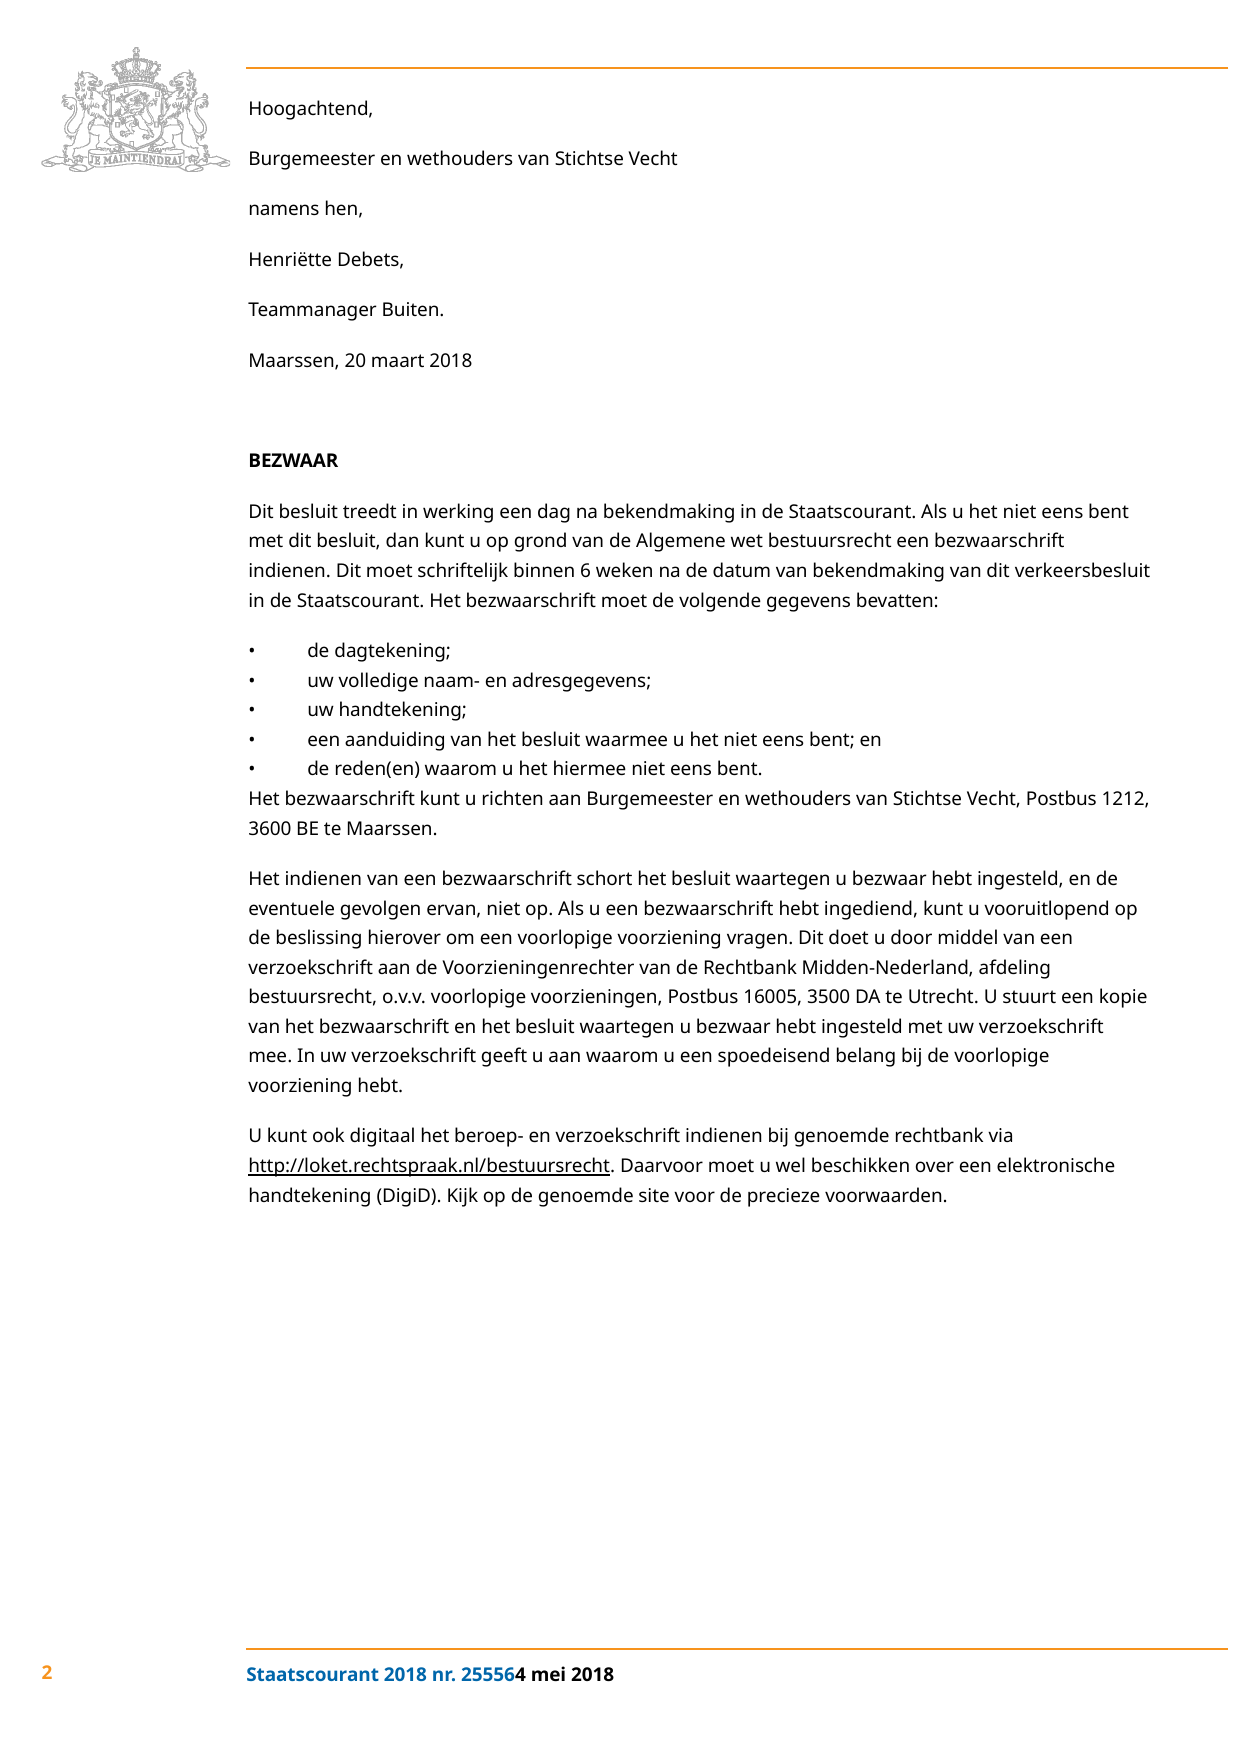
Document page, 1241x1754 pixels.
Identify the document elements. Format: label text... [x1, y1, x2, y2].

picture [41, 47, 231, 172]
list uw handtekening; [248, 696, 1152, 722]
text BEZWAAR [248, 448, 1152, 473]
text U kunt ook digitaal het beroep- en verzoekschrift indienen bij genoemde rechtbank via http://loket.rechtspraak.nl/bestuursrecht. Daarvoor moet u wel beschikken over een elektronische handtekening (DigiD). Kijk op de genoemde site voor de precieze voorwaarden. [248, 1123, 1152, 1208]
text Teammanager Buiten. [248, 296, 1152, 322]
list een aanduiding van het besluit waarmee u het niet eens bent; en [248, 726, 1152, 752]
list de dagtekening; [248, 637, 1152, 663]
text Burgemeester en wethouders van Stichtse Vecht [248, 145, 1152, 171]
list de reden(en) waarom u het hiermee niet eens bent. [248, 756, 1152, 781]
text Henriëtte Debets, [248, 246, 1152, 272]
text Het indienen van een bezwaarschrift schort het besluit waartegen u bezwaar hebt ingesteld, en de eventuele gevolgen ervan, niet op. Als u een bezwaarschrift hebt ingediend, kunt u vooruitlopend op de beslissing hierover om een voorlopige voorziening vragen. Dit doet u door middel van een verzoekschrift aan de Voorzieningenrechter van de Rechtbank Midden-Nederland, afdeling bestuursrecht, o.v.v. voorlopige voorzieningen, Postbus 16005, 3500 DA te Utrecht. U stuurt een kopie van het bezwaarschrift en het besluit waartegen u bezwaar hebt ingesteld met uw verzoekschrift mee. In uw verzoekschrift geeft u aan waarom u een spoedeisend belang bij de voorlopige voorziening hebt. [248, 865, 1152, 1098]
text Het bezwaarschrift kunt u richten aan Burgemeester en wethouders van Stichtse Vecht, Postbus 1212, 3600 BE te Maarssen. [248, 785, 1152, 841]
text namens hen, [248, 196, 1152, 221]
text Dit besluit treedt in werking een dag na bekendmaking in de Staatscourant. Als u het niet eens bent met dit besluit, dan kunt u op grond van de Algemene wet bestuursrecht een bezwaarschrift indienen. Dit moet schriftelijk binnen 6 weken na de datum van bekendmaking van dit verkeersbesluit in de Staatscourant. Het bezwaarschrift moet de volgende gegevens bevatten: [248, 498, 1152, 613]
list uw volledige naam- en adresgegevens; [248, 667, 1152, 693]
text Maarssen, 20 maart 2018 [248, 347, 1152, 373]
text Hoogachtend, [248, 95, 1152, 121]
